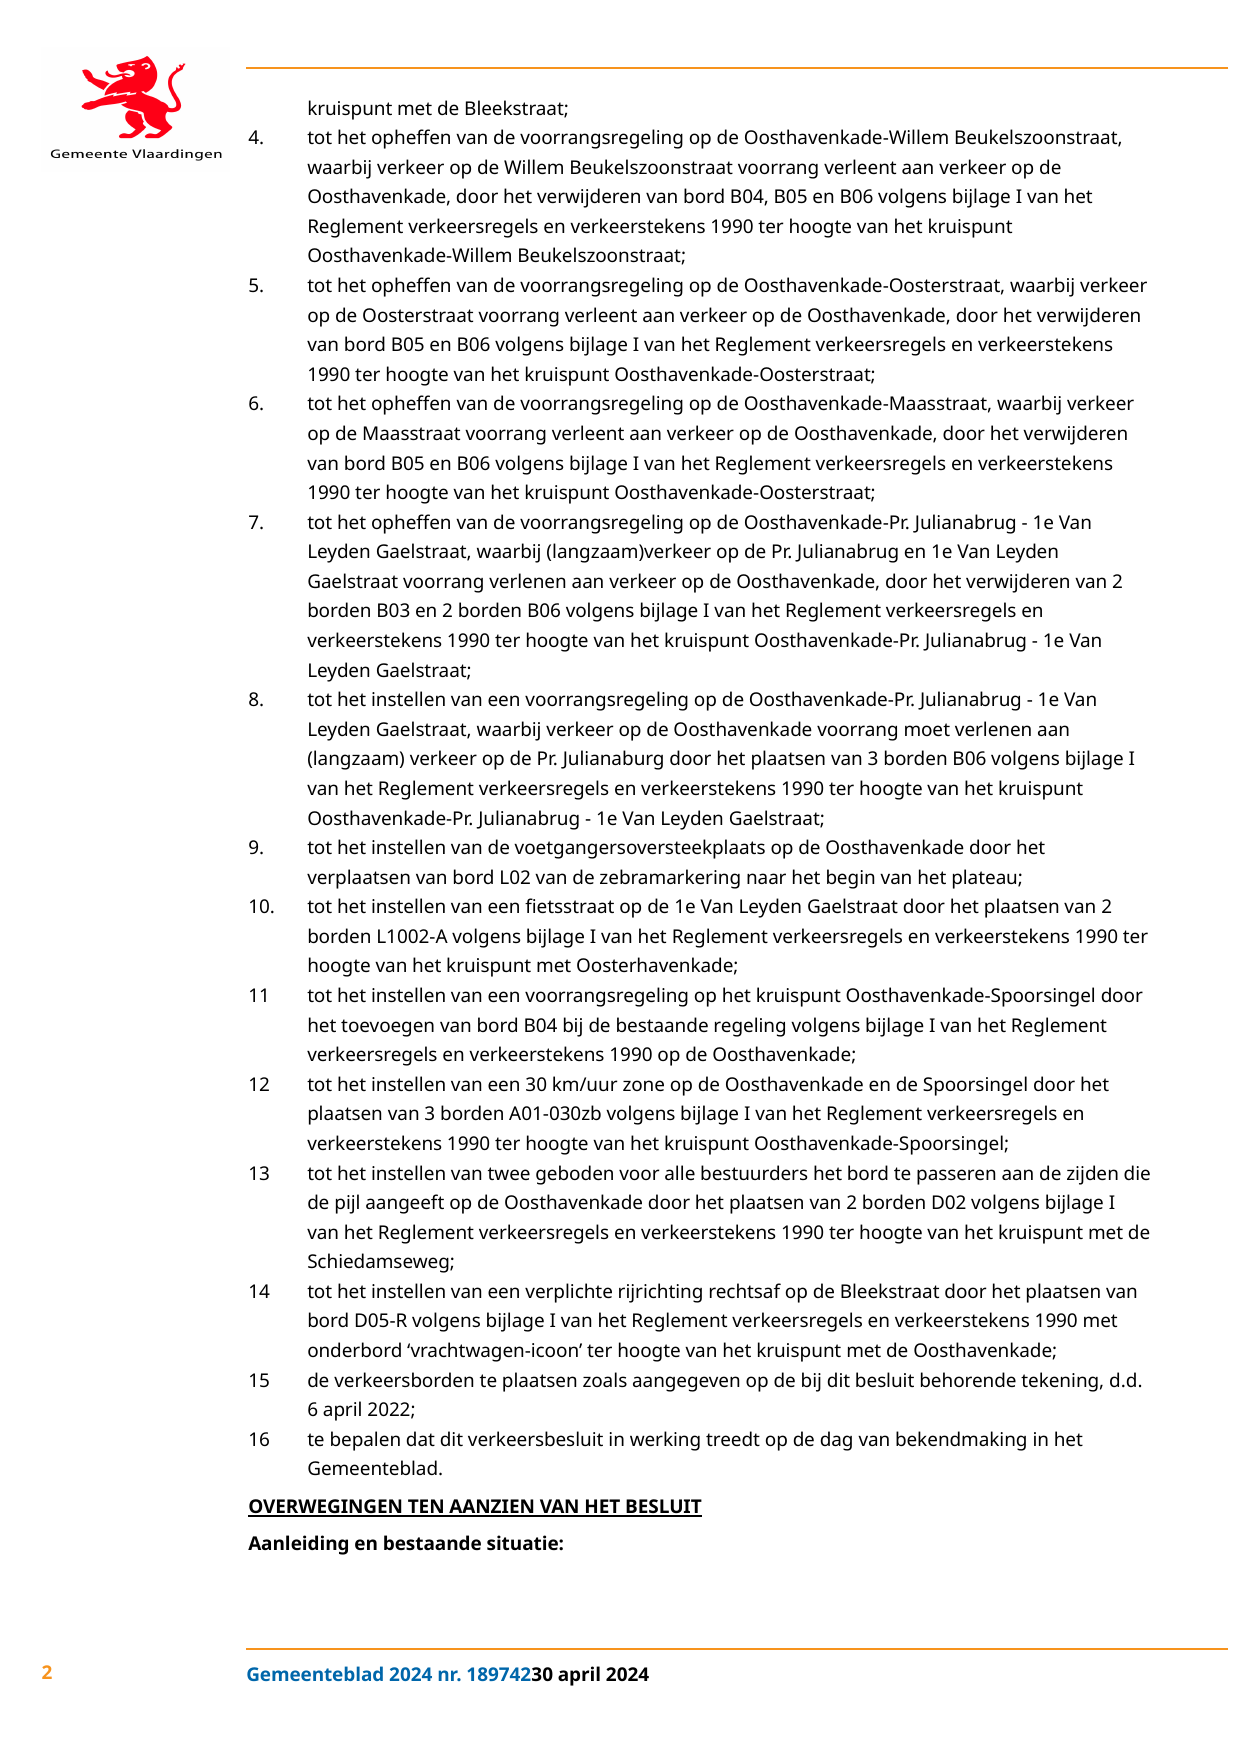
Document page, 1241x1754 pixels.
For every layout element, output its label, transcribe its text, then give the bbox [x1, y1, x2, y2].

list tot het opheffen van de voorrangsregeling op de Oosthavenkade-Oosterstraat, waarbij verkeer op de Oosterstraat voorrang verleent aan verkeer op de Oosthavenkade, door het verwijderen van bord B05 en B06 volgens bijlage I van het Reglement verkeersregels en verkeerstekens 1990 ter hoogte van het kruispunt Oosthavenkade-Oosterstraat; [248, 272, 1152, 387]
list te bepalen dat dit verkeersbesluit in werking treedt op de dag van bekendmaking in het Gemeenteblad. [248, 1426, 1152, 1481]
picture [41, 47, 231, 172]
list tot het instellen van een voorrangsregeling op de Oosthavenkade-Pr. Julianabrug - 1e Van Leyden Gaelstraat, waarbij verkeer op de Oosthavenkade voorrang moet verlenen aan (langzaam) verkeer op de Pr. Julianaburg door het plaatsen van 3 borden B06 volgens bijlage I van het Reglement verkeersregels en verkeerstekens 1990 ter hoogte van het kruispunt Oosthavenkade-Pr. Julianabrug - 1e Van Leyden Gaelstraat; [248, 686, 1152, 831]
list kruispunt met de Bleekstraat; [248, 95, 1152, 121]
list tot het instellen van een fietsstraat op de 1e Van Leyden Gaelstraat door het plaatsen van 2 borden L1002-A volgens bijlage I van het Reglement verkeersregels en verkeerstekens 1990 ter hoogte van het kruispunt met Oosterhavenkade; [248, 893, 1152, 978]
list tot het opheffen van de voorrangsregeling op de Oosthavenkade-Pr. Julianabrug - 1e Van Leyden Gaelstraat, waarbij (langzaam)verkeer op de Pr. Julianabrug en 1e Van Leyden Gaelstraat voorrang verlenen aan verkeer op de Oosthavenkade, door het verwijderen van 2 borden B03 en 2 borden B06 volgens bijlage I van het Reglement verkeersregels en verkeerstekens 1990 ter hoogte van het kruispunt Oosthavenkade-Pr. Julianabrug - 1e Van Leyden Gaelstraat; [248, 509, 1152, 683]
text OVERWEGINGEN TEN AANZIEN VAN HET BESLUIT [248, 1493, 1152, 1519]
list tot het instellen van een voorrangsregeling op het kruispunt Oosthavenkade-Spoorsingel door het toevoegen van bord B04 bij de bestaande regeling volgens bijlage I van het Reglement verkeersregels en verkeerstekens 1990 op de Oosthavenkade; [248, 982, 1152, 1067]
list de verkeersborden te plaatsen zoals aangegeven op de bij dit besluit behorende tekening, d.d. 6 april 2022; [248, 1367, 1152, 1422]
list tot het instellen van een verplichte rijrichting rechtsaf op de Bleekstraat door het plaatsen van bord D05-R volgens bijlage I van het Reglement verkeersregels en verkeerstekens 1990 met onderbord ‘vrachtwagen-icoon’ ter hoogte van het kruispunt met de Oosthavenkade; [248, 1278, 1152, 1363]
list tot het opheffen van de voorrangsregeling op de Oosthavenkade-Willem Beukelszoonstraat, waarbij verkeer op de Willem Beukelszoonstraat voorrang verleent aan verkeer op de Oosthavenkade, door het verwijderen van bord B04, B05 en B06 volgens bijlage I van het Reglement verkeersregels en verkeerstekens 1990 ter hoogte van het kruispunt Oosthavenkade-Willem Beukelszoonstraat; [248, 124, 1152, 268]
list tot het instellen van twee geboden voor alle bestuurders het bord te passeren aan de zijden die de pijl aangeeft op de Oosthavenkade door het plaatsen van 2 borden D02 volgens bijlage I van het Reglement verkeersregels en verkeerstekens 1990 ter hoogte van het kruispunt met de Schiedamseweg; [248, 1160, 1152, 1274]
list tot het instellen van een 30 km/uur zone op de Oosthavenkade en de Spoorsingel door het plaatsen van 3 borden A01-030zb volgens bijlage I van het Reglement verkeersregels en verkeerstekens 1990 ter hoogte van het kruispunt Oosthavenkade-Spoorsingel; [248, 1071, 1152, 1156]
text Aanleiding en bestaande situatie: [248, 1530, 1152, 1556]
list tot het opheffen van de voorrangsregeling op de Oosthavenkade-Maasstraat, waarbij verkeer op de Maasstraat voorrang verleent aan verkeer op de Oosthavenkade, door het verwijderen van bord B05 en B06 volgens bijlage I van het Reglement verkeersregels en verkeerstekens 1990 ter hoogte van het kruispunt Oosthavenkade-Oosterstraat; [248, 391, 1152, 505]
list tot het instellen van de voetgangersoversteekplaats op de Oosthavenkade door het verplaatsen van bord L02 van de zebramarkering naar het begin van het plateau; [248, 834, 1152, 890]
